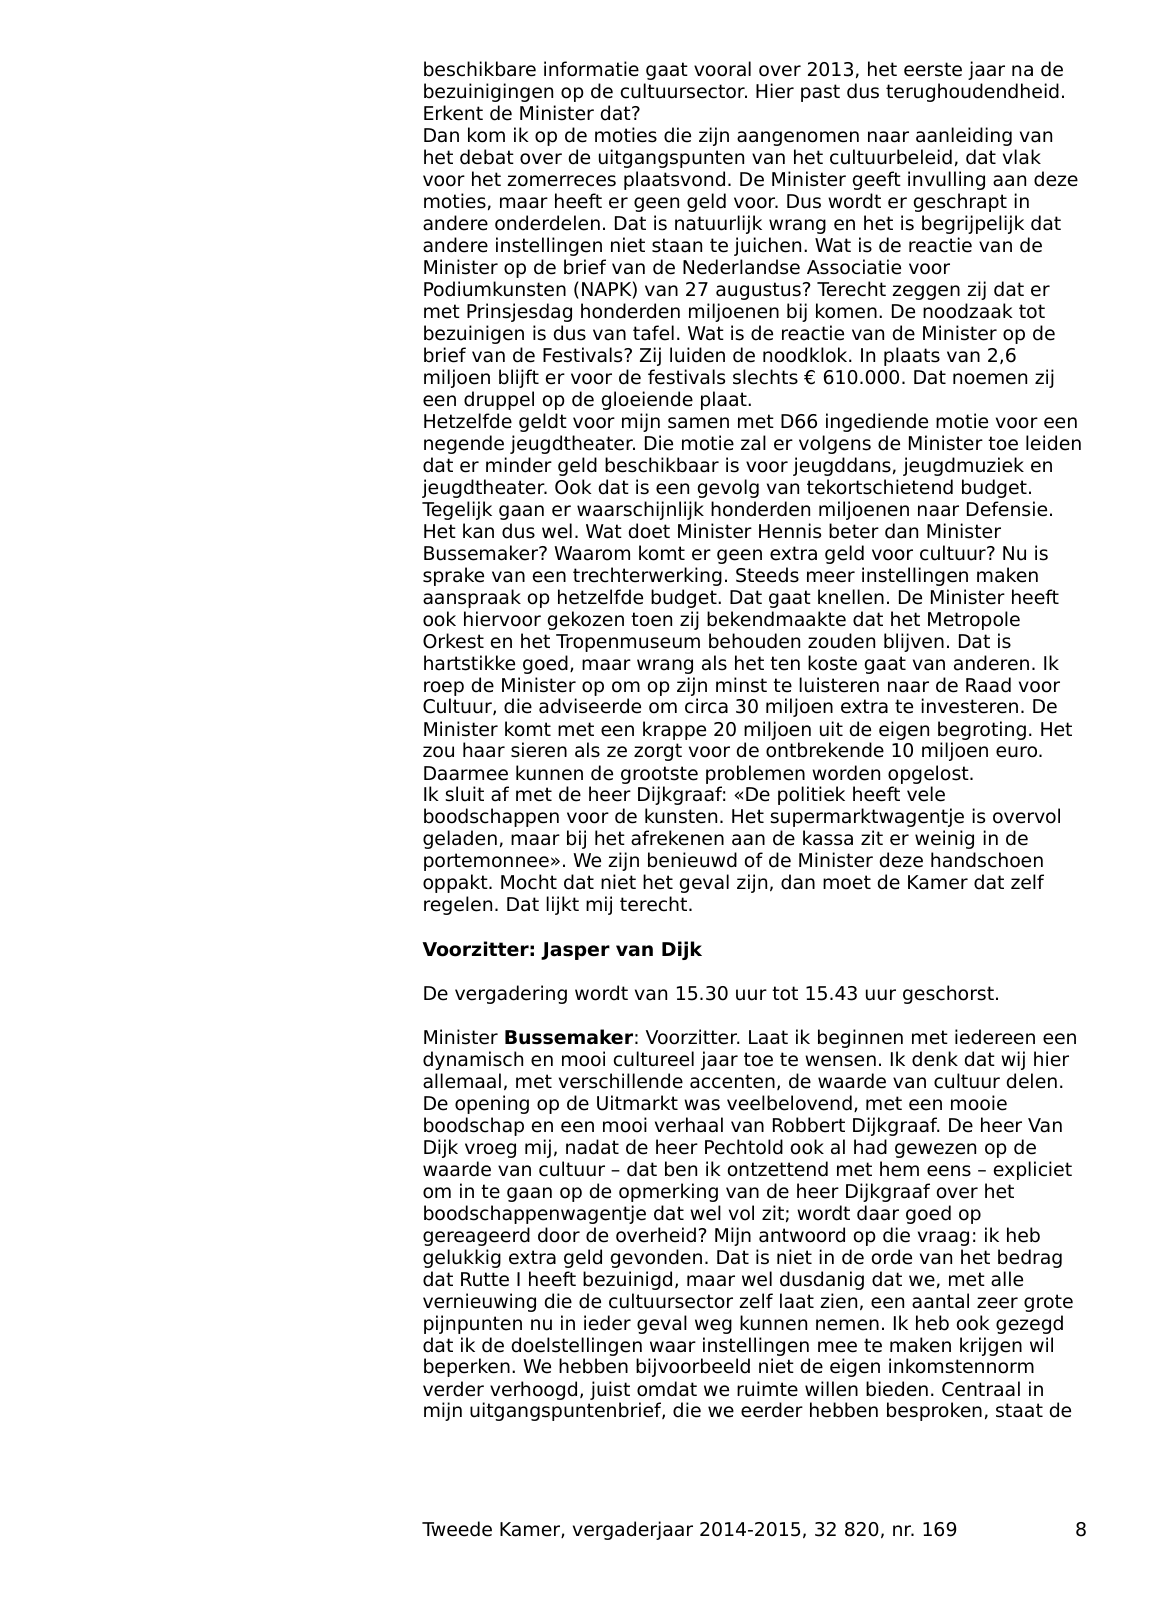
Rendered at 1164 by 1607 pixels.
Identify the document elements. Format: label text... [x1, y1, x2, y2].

text Ik sluit af met de heer Dijkgraaf: «De politiek heeft vele boodschappen voor de kunsten. Het supermarktwagentje is overvol geladen, maar bij het afrekenen aan de kassa zit er weinig in de portemonnee». We zijn benieuwd of de Minister deze handschoen oppakt. Mocht dat niet het geval zijn, dan moet de Kamer dat zelf regelen. Dat lijkt mij terecht. [422, 784, 1087, 916]
text De vergadering wordt van 15.30 uur tot 15.43 uur geschorst. [422, 983, 1087, 1004]
text Dan kom ik op de moties die zijn aangenomen naar aanleiding van het debat over de uitgangspunten van het cultuurbeleid, dat vlak voor het zomerreces plaatsvond. De Minister geeft invulling aan deze moties, maar heeft er geen geld voor. Dus wordt er geschrapt in andere onderdelen. Dat is natuurlijk wrang en het is begrijpelijk dat andere instellingen niet staan te juichen. Wat is de reactie van de Minister op de brief van de Nederlandse Associatie voor Podiumkunsten (NAPK) van 27 augustus? Terecht zeggen zij dat er met Prinsjesdag honderden miljoenen bij komen. De noodzaak tot bezuinigen is dus van tafel. Wat is de reactie van de Minister op de brief van de Festivals? Zij luiden de noodklok. In plaats van 2,6 miljoen blijft er voor de festivals slechts € 610.000. Dat noemen zij een druppel op de gloeiende plaat. [422, 125, 1087, 411]
text Minister Bussemaker: Voorzitter. Laat ik beginnen met iedereen een dynamisch en mooi cultureel jaar toe te wensen. Ik denk dat wij hier allemaal, met verschillende accenten, de waarde van cultuur delen. De opening op de Uitmarkt was veelbelovend, met een mooie boodschap en een mooi verhaal van Robbert Dijkgraaf. De heer Van Dijk vroeg mij, nadat de heer Pechtold ook al had gewezen op de waarde van cultuur – dat ben ik ontzettend met hem eens – expliciet om in te gaan op de opmerking van de heer Dijkgraaf over het boodschappenwagentje dat wel vol zit; wordt daar goed op gereageerd door de overheid? Mijn antwoord op die vraag: ik heb gelukkig extra geld gevonden. Dat is niet in de orde van het bedrag dat Rutte I heeft bezuinigd, maar wel dusdanig dat we, met alle vernieuwing die de cultuursector zelf laat zien, een aantal zeer grote pijnpunten nu in ieder geval weg kunnen nemen. Ik heb ook gezegd dat ik de doelstellingen waar instellingen mee te maken krijgen wil beperken. We hebben bijvoorbeeld niet de eigen inkomstennorm verder verhoogd, juist omdat we ruimte willen bieden. Centraal in mijn uitgangspuntenbrief, die we eerder hebben besproken, staat de [422, 1027, 1087, 1422]
subtitle Voorzitter: Jasper van Dijk [422, 938, 1087, 960]
text Hetzelfde geldt voor mijn samen met D66 ingediende motie voor een negende jeugdtheater. Die motie zal er volgens de Minister toe leiden dat er minder geld beschikbaar is voor jeugddans, jeugdmuziek en jeugdtheater. Ook dat is een gevolg van tekortschietend budget. Tegelijk gaan er waarschijnlijk honderden miljoenen naar Defensie. Het kan dus wel. Wat doet Minister Hennis beter dan Minister Bussemaker? Waarom komt er geen extra geld voor cultuur? Nu is sprake van een trechterwerking. Steeds meer instellingen maken aanspraak op hetzelfde budget. Dat gaat knellen. De Minister heeft ook hiervoor gekozen toen zij bekendmaakte dat het Metropole Orkest en het Tropenmuseum behouden zouden blijven. Dat is hartstikke goed, maar wrang als het ten koste gaat van anderen. Ik roep de Minister op om op zijn minst te luisteren naar de Raad voor Cultuur, die adviseerde om circa 30 miljoen extra te investeren. De Minister komt met een krappe 20 miljoen uit de eigen begroting. Het zou haar sieren als ze zorgt voor de ontbrekende 10 miljoen euro. Daarmee kunnen de grootste problemen worden opgelost. [422, 411, 1087, 784]
text beschikbare informatie gaat vooral over 2013, het eerste jaar na de bezuinigingen op de cultuursector. Hier past dus terughoudendheid. Erkent de Minister dat? [422, 59, 1087, 125]
